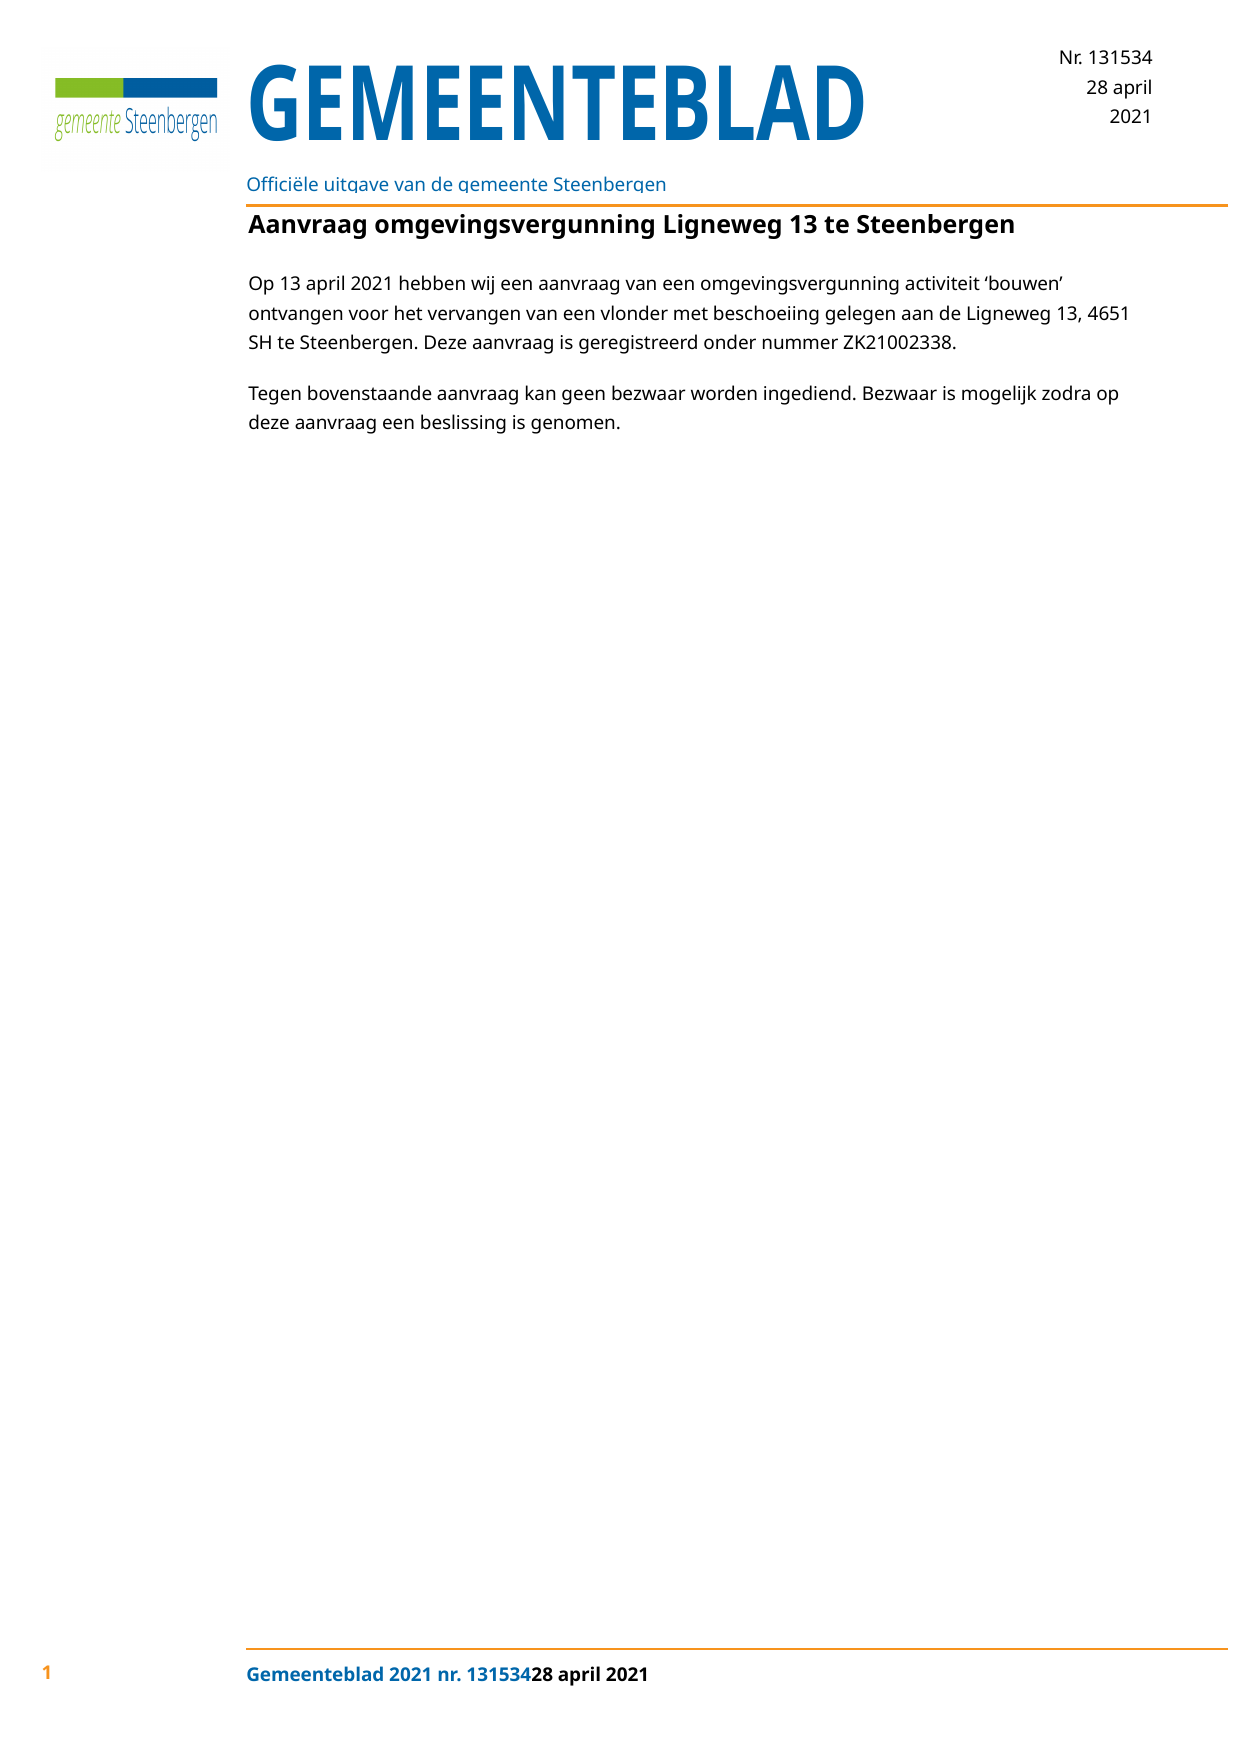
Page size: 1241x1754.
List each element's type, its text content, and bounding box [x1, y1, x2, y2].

text Aanvraag omgevingsvergunning Ligneweg 13 te Steenbergen [248, 207, 1152, 241]
text Op 13 april 2021 hebben wij een aanvraag van een omgevingsvergunning activiteit ‘bouwen’ ontvangen voor het vervangen van een vlonder met beschoeiing gelegen aan de Ligneweg 13, 4651 SH te Steenbergen. Deze aanvraag is geregistreerd onder nummer ZK21002338. [248, 270, 1152, 355]
text Tegen bovenstaande aanvraag kan geen bezwaar worden ingediend. Bezwaar is mogelijk zodra op deze aanvraag een beslissing is genomen. [248, 380, 1152, 435]
picture [41, 47, 231, 172]
